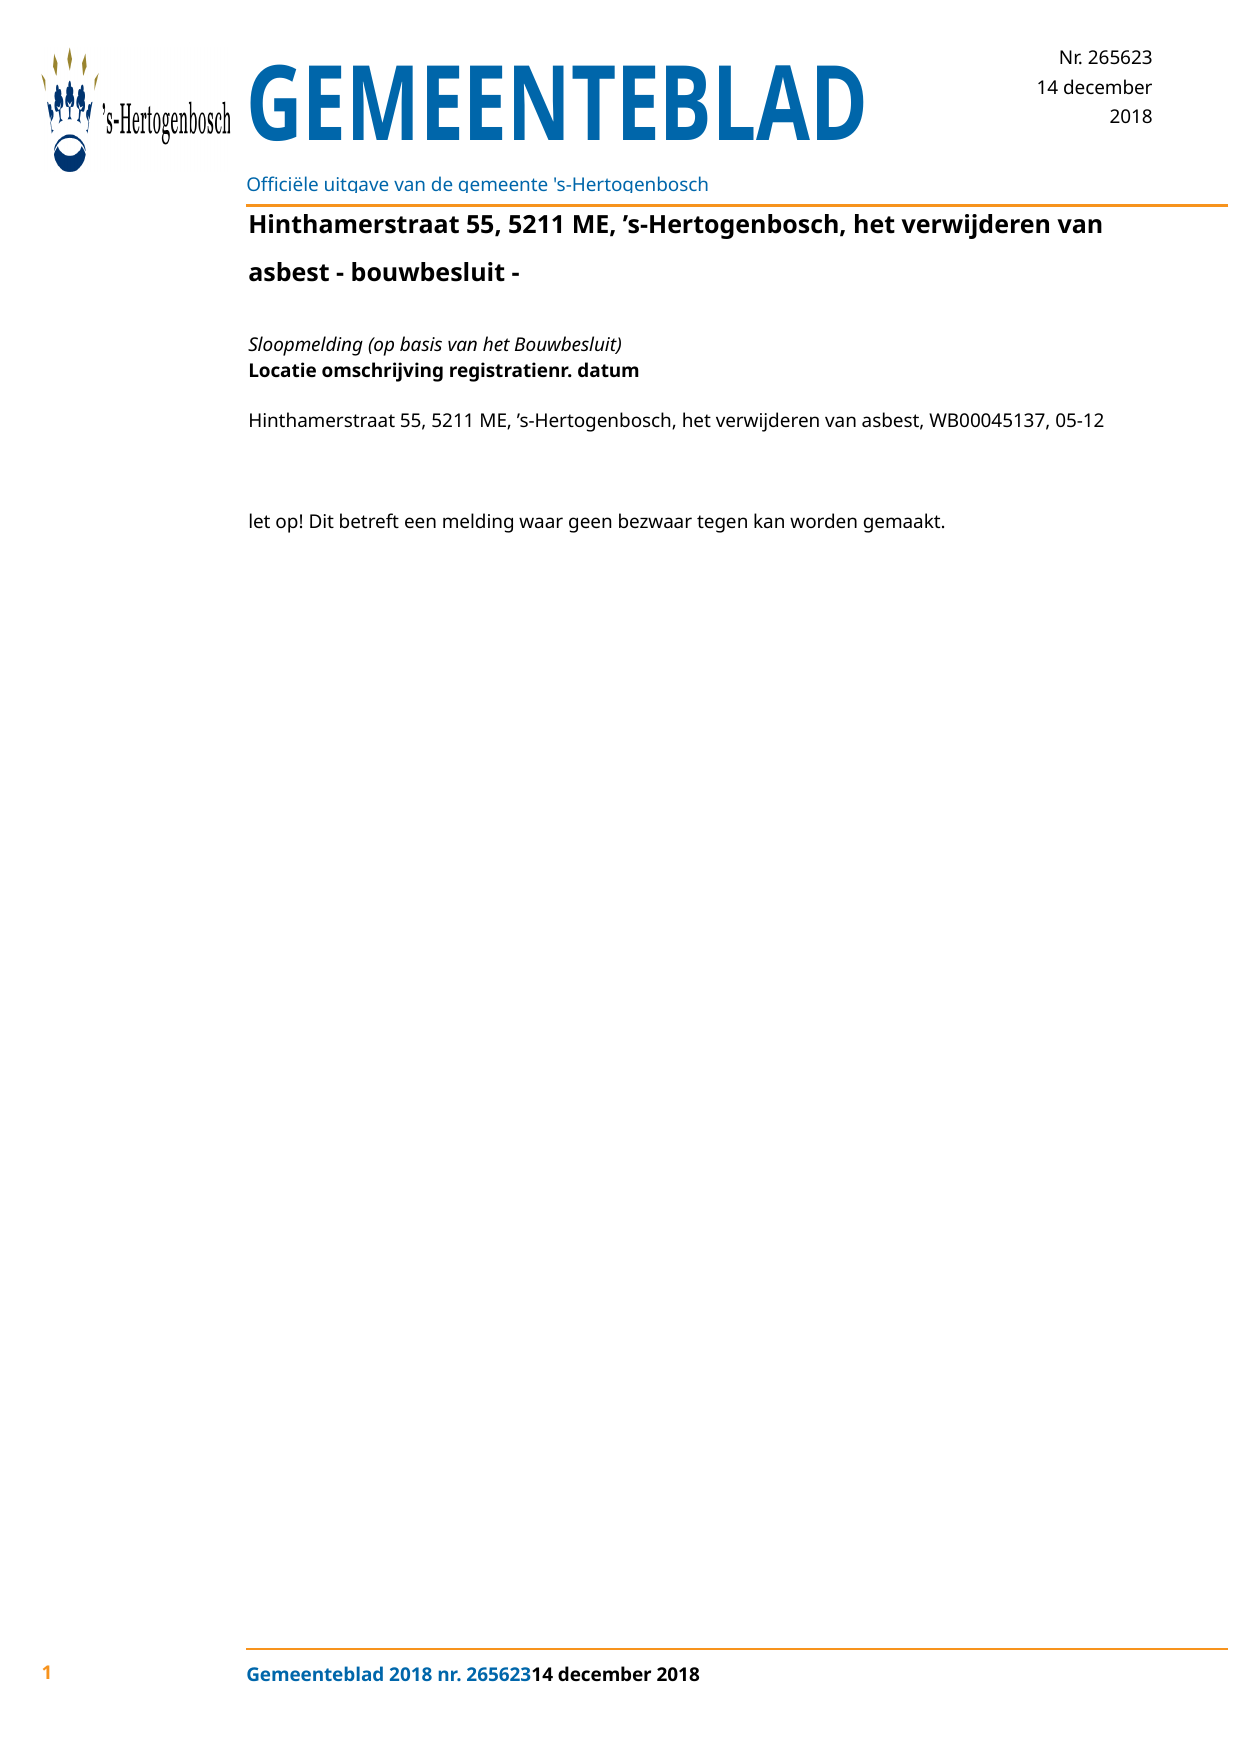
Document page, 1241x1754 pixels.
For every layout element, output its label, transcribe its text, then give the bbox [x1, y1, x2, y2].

text Hinthamerstraat 55, 5211 ME, ’s-Hertogenbosch, het verwijderen van asbest - bouwbesluit - [248, 207, 1152, 288]
text let op! Dit betreft een melding waar geen bezwaar tegen kan worden gemaakt. [248, 508, 1152, 534]
picture [41, 47, 231, 172]
text Sloopmelding (op basis van het Bouwbesluit) [248, 331, 1152, 357]
text Locatie omschrijving registratienr. datum [248, 357, 1152, 383]
text Hinthamerstraat 55, 5211 ME, ’s-Hertogenbosch, het verwijderen van asbest, WB00045137, 05-12 [248, 408, 1152, 433]
